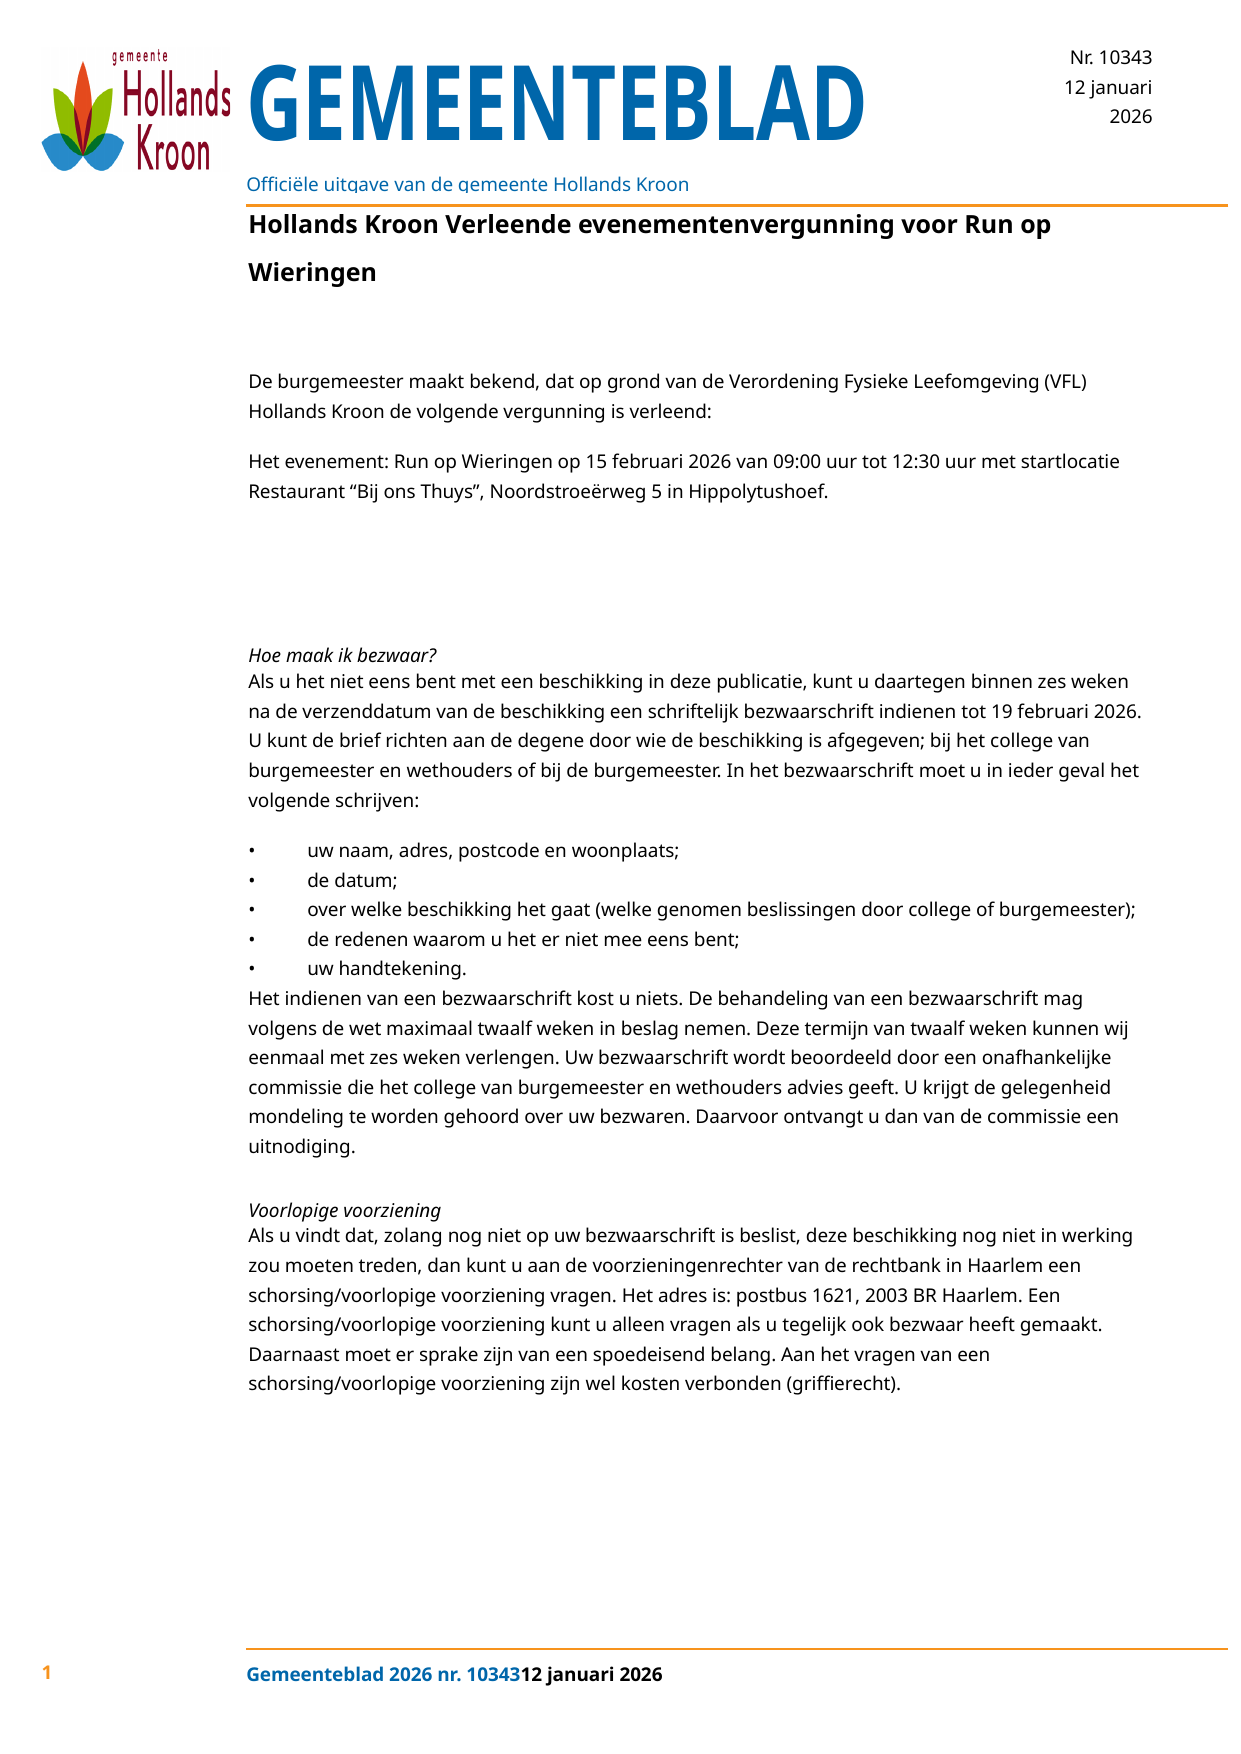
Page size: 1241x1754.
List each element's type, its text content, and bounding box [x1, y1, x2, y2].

text Als u het niet eens bent met een beschikking in deze publicatie, kunt u daartegen binnen zes weken na de verzenddatum van de beschikking een schriftelijk bezwaarschrift indienen tot 19 februari 2026. U kunt de brief richten aan de degene door wie de beschikking is afgegeven; bij het college van burgemeester en wethouders of bij de burgemeester. In het bezwaarschrift moet u in ieder geval het volgende schrijven: [248, 668, 1152, 812]
list uw handtekening. [248, 956, 1152, 981]
list over welke beschikking het gaat (welke genomen beslissingen door college of burgemeester); [248, 896, 1152, 922]
text Hollands Kroon Verleende evenementenvergunning voor Run op Wieringen [248, 207, 1152, 288]
list uw naam, adres, postcode en woonplaats; [248, 837, 1152, 863]
text Het evenement: Run op Wieringen op 15 februari 2026 van 09:00 uur tot 12:30 uur met startlocatie Restaurant “Bij ons Thuys”, Noordstroeërweg 5 in Hippolytushoef. [248, 448, 1152, 504]
text Als u vindt dat, zolang nog niet op uw bezwaarschrift is beslist, deze beschikking nog niet in werking zou moeten treden, dan kunt u aan de voorzieningenrechter van de rechtbank in Haarlem een schorsing/voorlopige voorziening vragen. Het adres is: postbus 1621, 2003 BR Haarlem. Een schorsing/voorlopige voorziening kunt u alleen vragen als u tegelijk ook bezwaar heeft gemaakt. Daarnaast moet er sprake zijn van een spoedeisend belang. Aan het vragen van een schorsing/voorlopige voorziening zijn wel kosten verbonden (griffierecht). [248, 1223, 1152, 1396]
text De burgemeester maakt bekend, dat op grond van de Verordening Fysieke Leefomgeving (VFL) Hollands Kroon de volgende vergunning is verleend: [248, 368, 1152, 424]
text Voorlopige voorziening [248, 1197, 1152, 1223]
list de datum; [248, 867, 1152, 892]
text Hoe maak ik bezwaar? [248, 643, 1152, 668]
text Het indienen van een bezwaarschrift kost u niets. De behandeling van een bezwaarschrift mag volgens de wet maximaal twaalf weken in beslag nemen. Deze termijn van twaalf weken kunnen wij eenmaal met zes weken verlengen. Uw bezwaarschrift wordt beoordeeld door een onafhankelijke commissie die het college van burgemeester en wethouders advies geeft. U krijgt de gelegenheid mondeling te worden gehoord over uw bezwaren. Daarvoor ontvangt u dan van de commissie een uitnodiging. [248, 985, 1152, 1159]
picture [41, 47, 231, 172]
list de redenen waarom u het er niet mee eens bent; [248, 926, 1152, 952]
